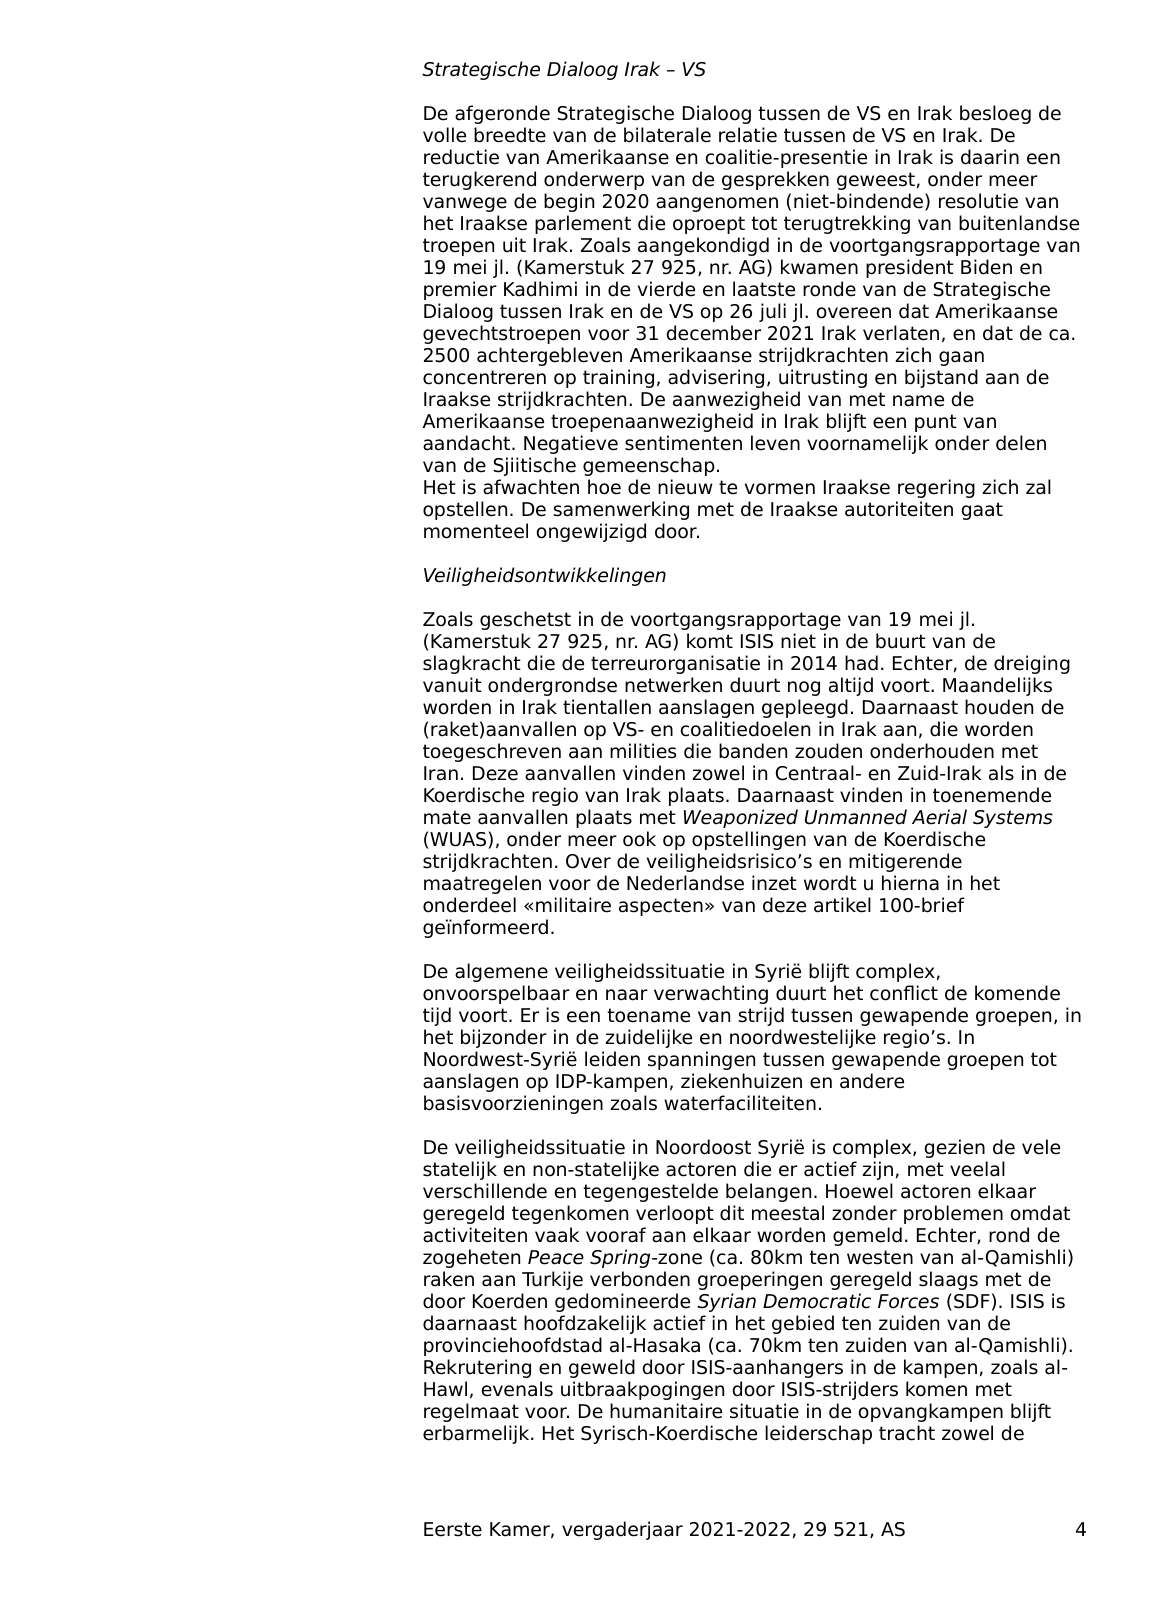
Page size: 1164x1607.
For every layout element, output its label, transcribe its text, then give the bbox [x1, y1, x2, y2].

text De veiligheidssituatie in Noordoost Syrië is complex, gezien de vele statelijk en non-statelijke actoren die er actief zijn, met veelal verschillende en tegengestelde belangen. Hoewel actoren elkaar geregeld tegenkomen verloopt dit meestal zonder problemen omdat activiteiten vaak vooraf aan elkaar worden gemeld. Echter, rond de zogeheten Peace Spring-zone (ca. 80km ten westen van al-Qamishli) raken aan Turkije verbonden groeperingen geregeld slaags met de door Koerden gedomineerde Syrian Democratic Forces (SDF). ISIS is daarnaast hoofdzakelijk actief in het gebied ten zuiden van de provinciehoofdstad al-Hasaka (ca. 70km ten zuiden van al-Qamishli). Rekrutering en geweld door ISIS-aanhangers in de kampen, zoals al-Hawl, evenals uitbraakpogingen door ISIS-strijders komen met regelmaat voor. De humanitaire situatie in de opvangkampen blijft erbarmelijk. Het Syrisch-Koerdische leiderschap tracht zowel de [422, 1137, 1087, 1445]
text Zoals geschetst in de voortgangsrapportage van 19 mei jl. (Kamerstuk 27 925, nr. AG) komt ISIS niet in de buurt van de slagkracht die de terreurorganisatie in 2014 had. Echter, de dreiging vanuit ondergrondse netwerken duurt nog altijd voort. Maandelijks worden in Irak tientallen aanslagen gepleegd. Daarnaast houden de (raket)aanvallen op VS- en coalitiedoelen in Irak aan, die worden toegeschreven aan milities die banden zouden onderhouden met Iran. Deze aanvallen vinden zowel in Centraal- en Zuid-Irak als in de Koerdische regio van Irak plaats. Daarnaast vinden in toenemende mate aanvallen plaats met Weaponized Unmanned Aerial Systems (WUAS), onder meer ook op opstellingen van de Koerdische strijdkrachten. Over de veiligheidsrisico’s en mitigerende maatregelen voor de Nederlandse inzet wordt u hierna in het onderdeel «militaire aspecten» van deze artikel 100-brief geïnformeerd. [422, 609, 1087, 939]
text De algemene veiligheidssituatie in Syrië blijft complex, onvoorspelbaar en naar verwachting duurt het conflict de komende tijd voort. Er is een toename van strijd tussen gewapende groepen, in het bijzonder in de zuidelijke en noordwestelijke regio’s. In Noordwest-Syrië leiden spanningen tussen gewapende groepen tot aanslagen op IDP-kampen, ziekenhuizen en andere basisvoorzieningen zoals waterfaciliteiten. [422, 961, 1087, 1115]
text Het is afwachten hoe de nieuw te vormen Iraakse regering zich zal opstellen. De samenwerking met de Iraakse autoriteiten gaat momenteel ongewijzigd door. [422, 477, 1087, 543]
subtitle Veiligheidsontwikkelingen [422, 565, 1087, 587]
text De afgeronde Strategische Dialoog tussen de VS en Irak besloeg de volle breedte van de bilaterale relatie tussen de VS en Irak. De reductie van Amerikaanse en coalitie-presentie in Irak is daarin een terugkerend onderwerp van de gesprekken geweest, onder meer vanwege de begin 2020 aangenomen (niet-bindende) resolutie van het Iraakse parlement die oproept tot terugtrekking van buitenlandse troepen uit Irak. Zoals aangekondigd in de voortgangsrapportage van 19 mei jl. (Kamerstuk 27 925, nr. AG) kwamen president Biden en premier Kadhimi in de vierde en laatste ronde van de Strategische Dialoog tussen Irak en de VS op 26 juli jl. overeen dat Amerikaanse gevechtstroepen voor 31 december 2021 Irak verlaten, en dat de ca. 2500 achtergebleven Amerikaanse strijdkrachten zich gaan concentreren op training, advisering, uitrusting en bijstand aan de Iraakse strijdkrachten. De aanwezigheid van met name de Amerikaanse troepenaanwezigheid in Irak blijft een punt van aandacht. Negatieve sentimenten leven voornamelijk onder delen van de Sjiitische gemeenschap. [422, 103, 1087, 477]
subtitle Strategische Dialoog Irak – VS [422, 59, 1087, 81]
